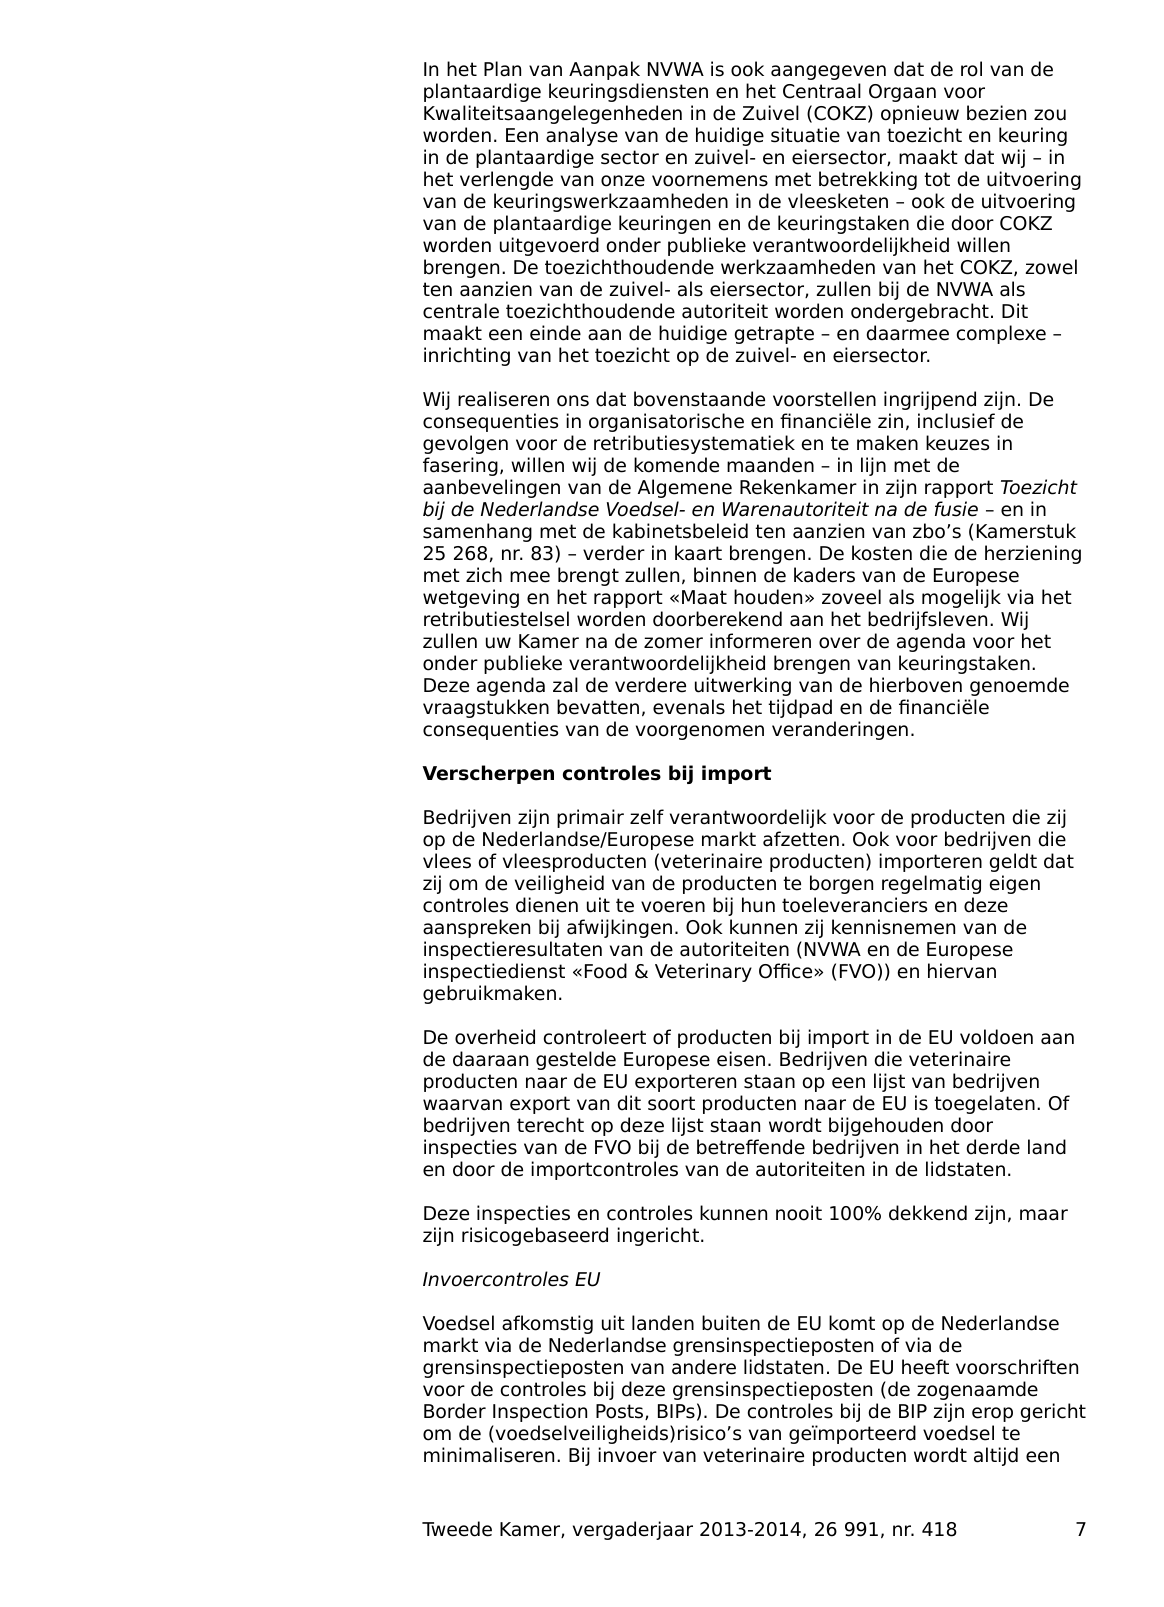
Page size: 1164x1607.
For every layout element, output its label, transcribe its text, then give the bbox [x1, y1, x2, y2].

text In het Plan van Aanpak NVWA is ook aangegeven dat de rol van de plantaardige keuringsdiensten en het Centraal Orgaan voor Kwaliteitsaangelegenheden in de Zuivel (COKZ) opnieuw bezien zou worden. Een analyse van de huidige situatie van toezicht en keuring in de plantaardige sector en zuivel- en eiersector, maakt dat wij – in het verlengde van onze voornemens met betrekking tot de uitvoering van de keuringswerkzaamheden in de vleesketen – ook de uitvoering van de plantaardige keuringen en de keuringstaken die door COKZ worden uitgevoerd onder publieke verantwoordelijkheid willen brengen. De toezichthoudende werkzaamheden van het COKZ, zowel ten aanzien van de zuivel- als eiersector, zullen bij de NVWA als centrale toezichthoudende autoriteit worden ondergebracht. Dit maakt een einde aan de huidige getrapte – en daarmee complexe – inrichting van het toezicht op de zuivel- en eiersector. [422, 59, 1087, 367]
text Voedsel afkomstig uit landen buiten de EU komt op de Nederlandse markt via de Nederlandse grensinspectieposten of via de grensinspectieposten van andere lidstaten. De EU heeft voorschriften voor de controles bij deze grensinspectieposten (de zogenaamde Border Inspection Posts, BIPs). De controles bij de BIP zijn erop gericht om de (voedselveiligheids)risico’s van geïmporteerd voedsel te minimaliseren. Bij invoer van veterinaire producten wordt altijd een [422, 1313, 1087, 1467]
text Wij realiseren ons dat bovenstaande voorstellen ingrijpend zijn. De consequenties in organisatorische en financiële zin, inclusief de gevolgen voor de retributiesystematiek en te maken keuzes in fasering, willen wij de komende maanden – in lijn met de aanbevelingen van de Algemene Rekenkamer in zijn rapport Toezicht bij de Nederlandse Voedsel- en Warenautoriteit na de fusie – en in samenhang met de kabinetsbeleid ten aanzien van zbo’s (Kamerstuk 25 268, nr. 83) – verder in kaart brengen. De kosten die de herziening met zich mee brengt zullen, binnen de kaders van de Europese wetgeving en het rapport «Maat houden» zoveel als mogelijk via het retributiestelsel worden doorberekend aan het bedrijfsleven. Wij zullen uw Kamer na de zomer informeren over de agenda voor het onder publieke verantwoordelijkheid brengen van keuringstaken. Deze agenda zal de verdere uitwerking van de hierboven genoemde vraagstukken bevatten, evenals het tijdpad en de financiële consequenties van de voorgenomen veranderingen. [422, 389, 1087, 741]
text De overheid controleert of producten bij import in de EU voldoen aan de daaraan gestelde Europese eisen. Bedrijven die veterinaire producten naar de EU exporteren staan op een lijst van bedrijven waarvan export van dit soort producten naar de EU is toegelaten. Of bedrijven terecht op deze lijst staan wordt bijgehouden door inspecties van de FVO bij de betreffende bedrijven in het derde land en door de importcontroles van de autoriteiten in de lidstaten. [422, 1027, 1087, 1181]
subtitle Invoercontroles EU [422, 1269, 1087, 1291]
subtitle Verscherpen controles bij import [422, 763, 1087, 785]
text Bedrijven zijn primair zelf verantwoordelijk voor de producten die zij op de Nederlandse/Europese markt afzetten. Ook voor bedrijven die vlees of vleesproducten (veterinaire producten) importeren geldt dat zij om de veiligheid van de producten te borgen regelmatig eigen controles dienen uit te voeren bij hun toeleveranciers en deze aanspreken bij afwijkingen. Ook kunnen zij kennisnemen van de inspectieresultaten van de autoriteiten (NVWA en de Europese inspectiedienst «Food & Veterinary Office» (FVO)) en hiervan gebruikmaken. [422, 807, 1087, 1005]
text Deze inspecties en controles kunnen nooit 100% dekkend zijn, maar zijn risicogebaseerd ingericht. [422, 1203, 1087, 1247]
